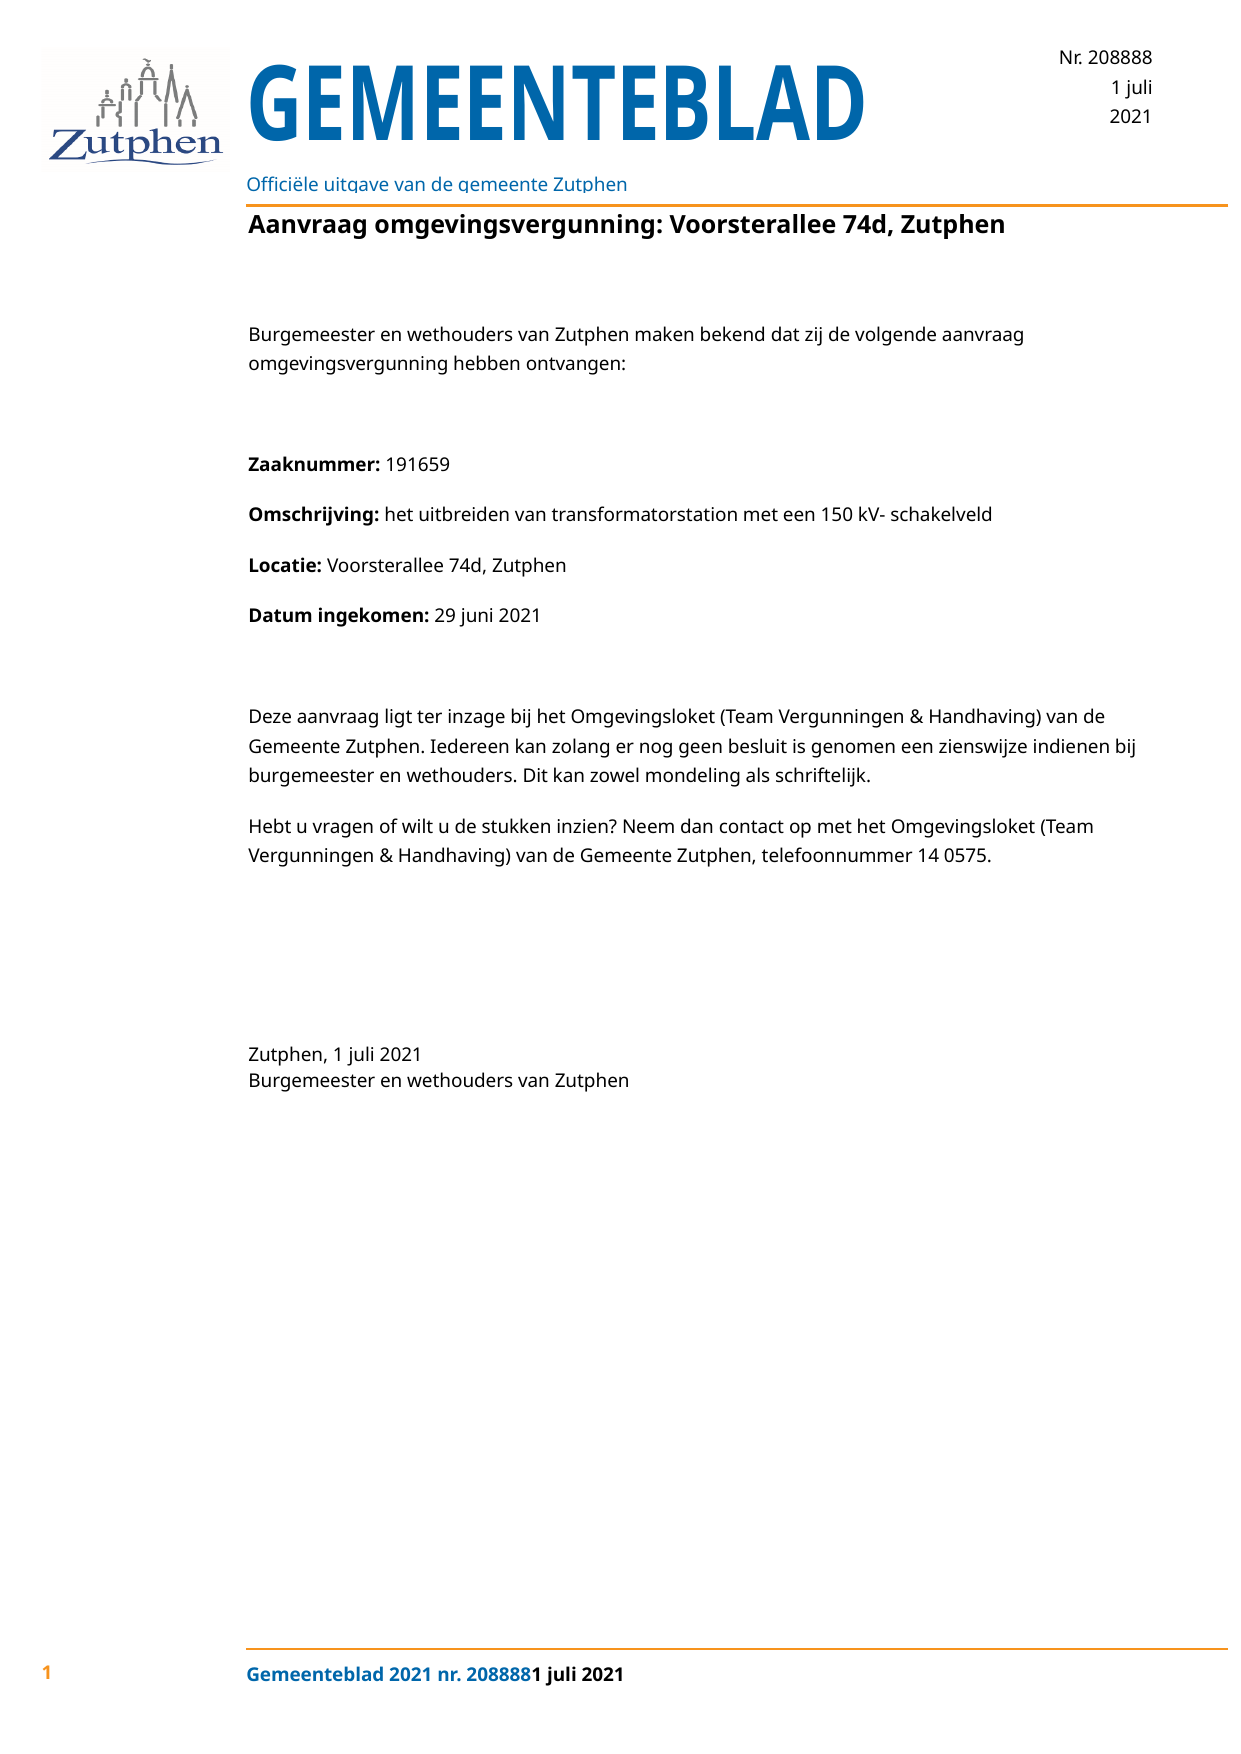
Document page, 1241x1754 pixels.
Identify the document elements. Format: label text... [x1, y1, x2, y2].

text Zutphen, 1 juli 2021 [248, 1041, 1152, 1067]
text Aanvraag omgevingsvergunning: Voorsterallee 74d, Zutphen [248, 207, 1152, 241]
text Datum ingekomen: 29 juni 2021 [248, 602, 1152, 628]
text Zaaknummer: 191659 [248, 451, 1152, 477]
text Omschrijving: het uitbreiden van transformatorstation met een 150 kV- schakelveld [248, 502, 1152, 527]
text Locatie: Voorsterallee 74d, Zutphen [248, 552, 1152, 578]
text Deze aanvraag ligt ter inzage bij het Omgevingsloket (Team Vergunningen & Handhaving) van de Gemeente Zutphen. Iedereen kan zolang er nog geen besluit is genomen een zienswijze indienen bij burgemeester en wethouders. Dit kan zowel mondeling als schriftelijk. [248, 703, 1152, 788]
text Hebt u vragen of wilt u de stukken inzien? Neem dan contact op met het Omgevingsloket (Team Vergunningen & Handhaving) van de Gemeente Zutphen, telefoonnummer 14 0575. [248, 813, 1152, 868]
text Burgemeester en wethouders van Zutphen [248, 1067, 1152, 1093]
picture [41, 47, 231, 172]
text Burgemeester en wethouders van Zutphen maken bekend dat zij de volgende aanvraag omgevingsvergunning hebben ontvangen: [248, 321, 1152, 376]
